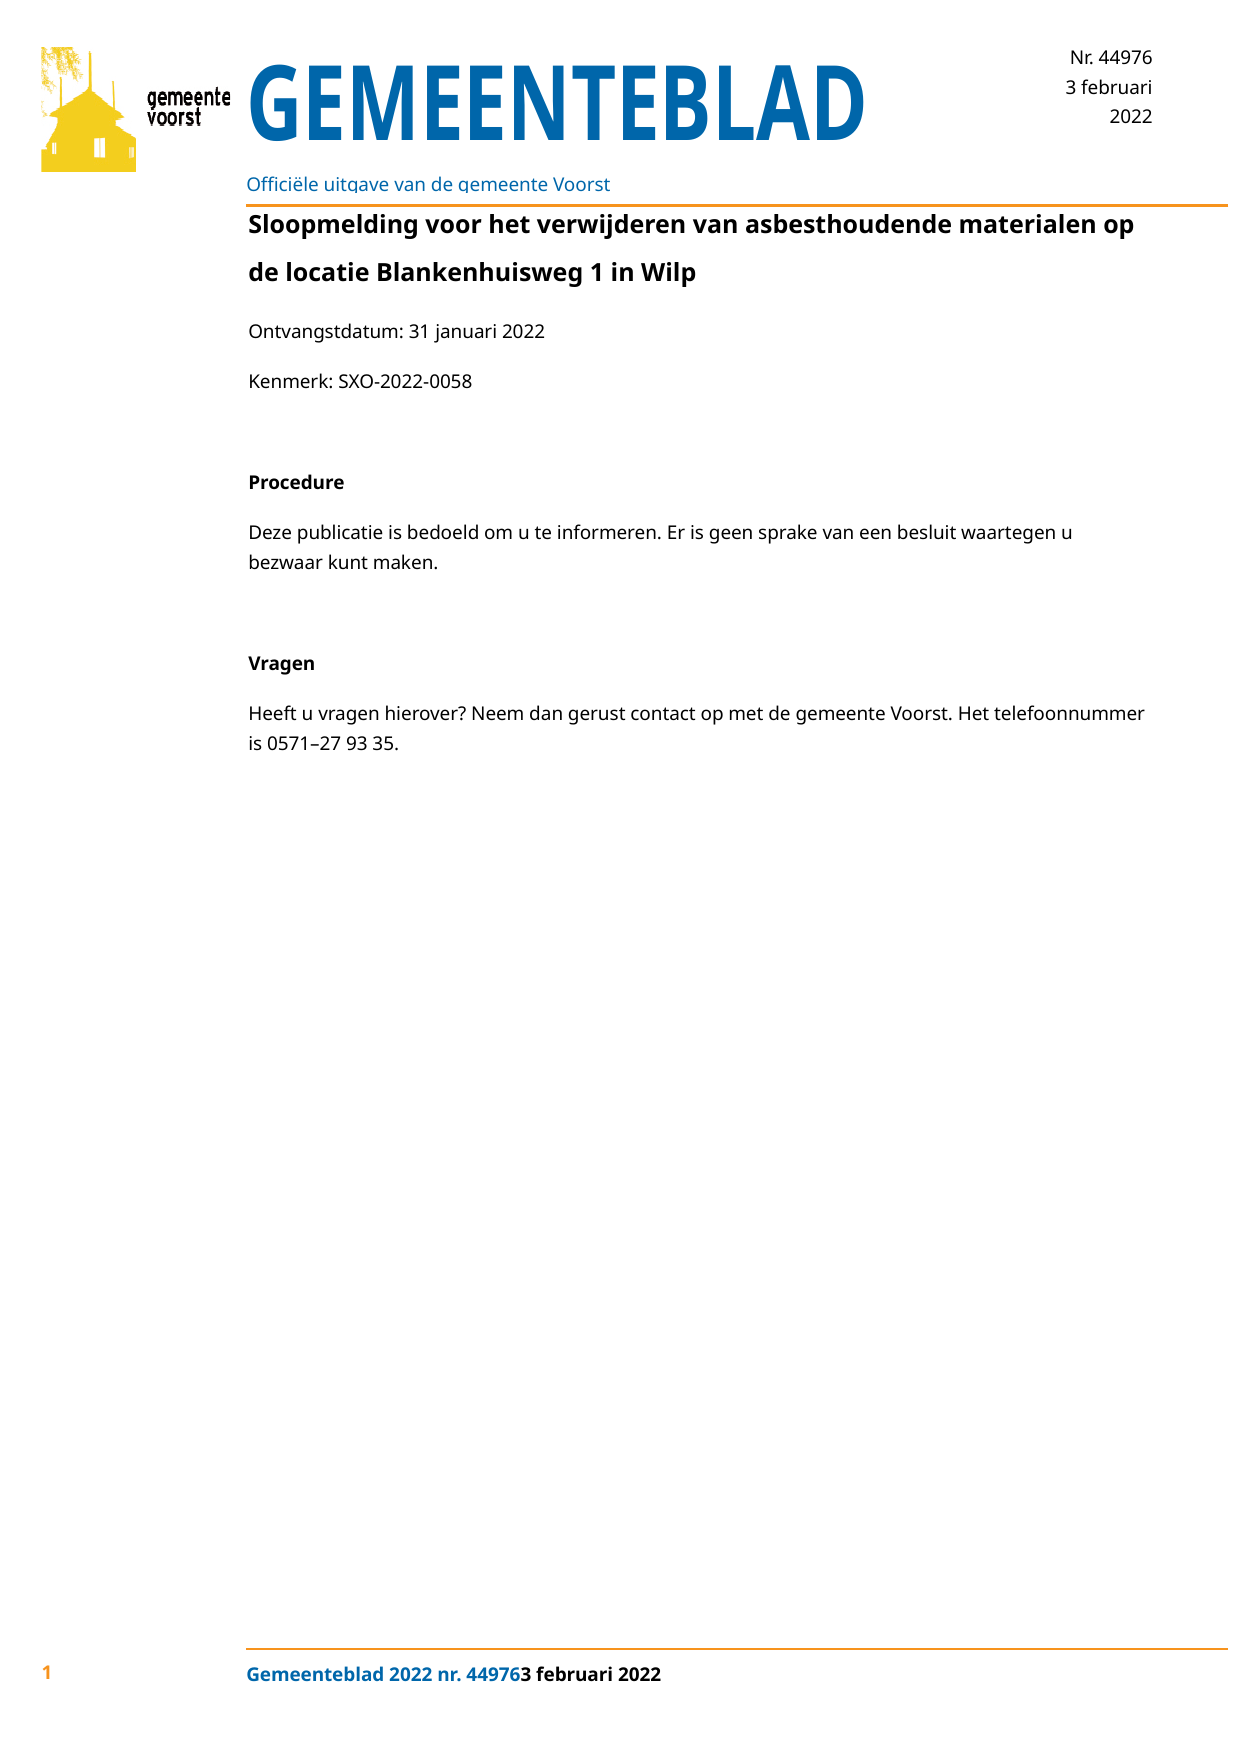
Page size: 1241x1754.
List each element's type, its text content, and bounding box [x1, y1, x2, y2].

text Vragen [248, 650, 1152, 676]
text Ontvangstdatum: 31 januari 2022 [248, 318, 1152, 344]
text Heeft u vragen hierover? Neem dan gerust contact op met de gemeente Voorst. Het telefoonnummer is 0571–27 93 35. [248, 700, 1152, 756]
text Kenmerk: SXO-2022-0058 [248, 368, 1152, 394]
picture [41, 47, 231, 172]
text Sloopmelding voor het verwijderen van asbesthoudende materialen op de locatie Blankenhuisweg 1 in Wilp [248, 207, 1152, 288]
text Procedure [248, 469, 1152, 495]
text Deze publicatie is bedoeld om u te informeren. Er is geen sprake van een besluit waartegen u bezwaar kunt maken. [248, 519, 1152, 575]
